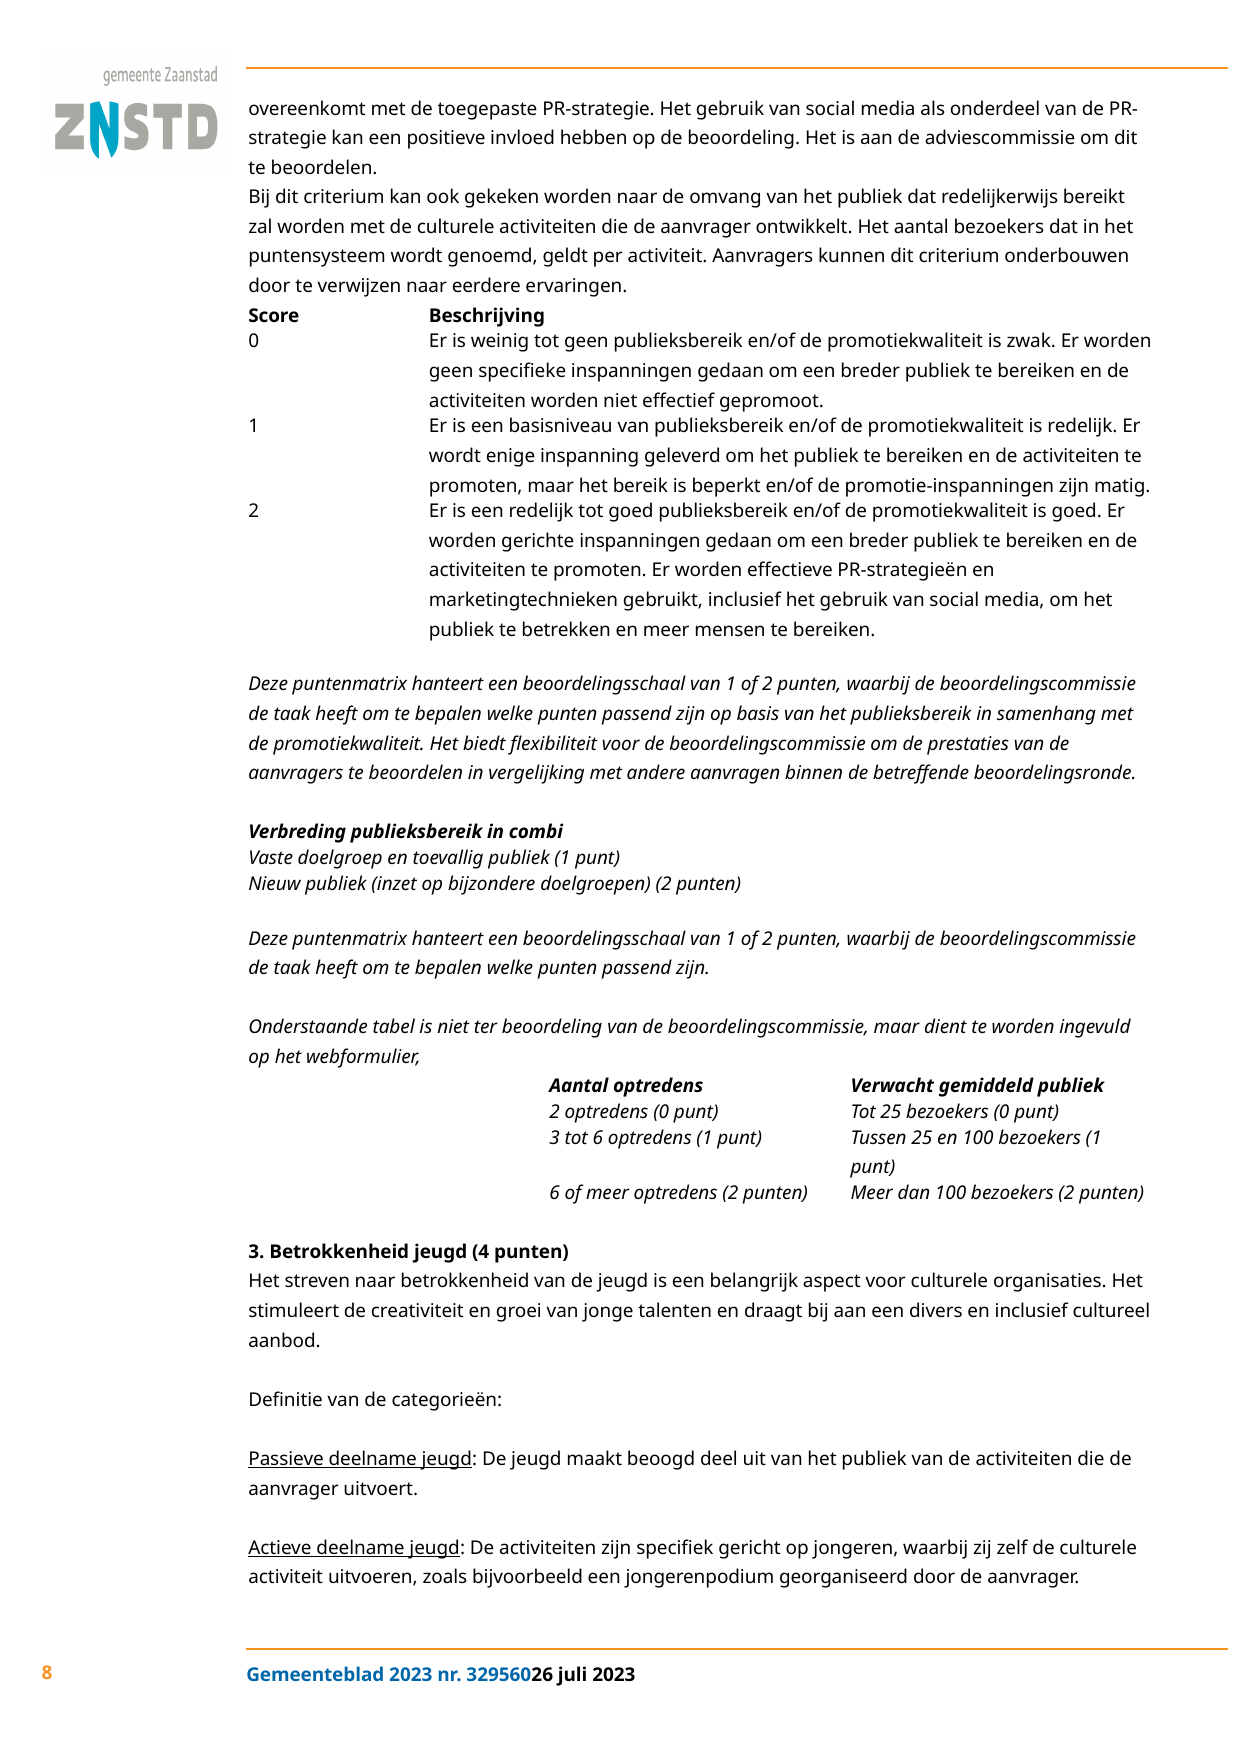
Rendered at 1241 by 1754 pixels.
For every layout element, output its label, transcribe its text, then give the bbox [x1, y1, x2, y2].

table_cell 2 [248, 498, 429, 642]
table_cell Tussen 25 en 100 bezoekers (1 punt) [850, 1124, 1152, 1179]
text overeenkomt met de toegepaste PR-strategie. Het gebruik van social media als onderdeel van de PR-strategie kan een positieve invloed hebben op de beoordeling. Het is aan de adviescommissie om dit te beoordelen. [248, 95, 1152, 180]
table_header Verwacht gemiddeld publiek [850, 1073, 1152, 1098]
table_cell Tot 25 bezoekers (0 punt) [850, 1099, 1152, 1124]
table_header Score [248, 302, 429, 328]
text Het streven naar betrokkenheid van de jeugd is een belangrijk aspect voor culturele organisaties. Het stimuleert de creativiteit en groei van jonge talenten en draagt bij aan een divers en inclusief cultureel aanbod. [248, 1268, 1152, 1352]
table_cell 2 optredens (0 punt) [549, 1099, 850, 1124]
table_cell 0 [248, 328, 429, 413]
text Onderstaande tabel is niet ter beoordeling van de beoordelingscommissie, maar dient te worden ingevuld op het webformulier, [248, 1013, 1152, 1069]
table_cell Nieuw publiek (inzet op bijzondere doelgroepen) (2 punten) [248, 870, 1152, 896]
table_cell [248, 896, 1152, 921]
picture [41, 47, 231, 172]
table_cell 1 [248, 413, 429, 497]
table_cell [248, 1124, 549, 1179]
table_cell Vaste doelgroep en toevallig publiek (1 punt) [248, 844, 1152, 870]
table_header Aantal optredens [549, 1073, 850, 1098]
table_cell [248, 1180, 549, 1205]
table_header Beschrijving [429, 302, 1152, 328]
table_header Verbreding publieksbereik in combi [248, 819, 1152, 844]
table_cell Er is een redelijk tot goed publieksbereik en/of de promotiekwaliteit is goed. Er worden gerichte inspanningen gedaan om een breder publiek te bereiken en de activiteiten te promoten. Er worden effectieve PR-strategieën en marketingtechnieken gebruikt, inclusief het gebruik van social media, om het publiek te betrekken en meer mensen te bereiken. [429, 498, 1152, 642]
table_cell Meer dan 100 bezoekers (2 punten) [850, 1180, 1152, 1205]
text Bij dit criterium kan ook gekeken worden naar de omvang van het publiek dat redelijkerwijs bereikt zal worden met de culturele activiteiten die de aanvrager ontwikkelt. Het aantal bezoekers dat in het puntensysteem wordt genoemd, geldt per activiteit. Aanvragers kunnen dit criterium onderbouwen door te verwijzen naar eerdere ervaringen. [248, 183, 1152, 298]
text Deze puntenmatrix hanteert een beoordelingsschaal van 1 of 2 punten, waarbij de beoordelingscommissie de taak heeft om te bepalen welke punten passend zijn. [248, 925, 1152, 980]
table_header [248, 1073, 549, 1098]
text Actieve deelname jeugd: De activiteiten zijn specifiek gericht op jongeren, waarbij zij zelf de culturele activiteit uitvoeren, zoals bijvoorbeeld een jongerenpodium georganiseerd door de aanvrager. [248, 1534, 1152, 1589]
table_cell [248, 642, 429, 667]
table_cell Er is een basisniveau van publieksbereik en/of de promotiekwaliteit is redelijk. Er wordt enige inspanning geleverd om het publiek te bereiken en de activiteiten te promoten, maar het bereik is beperkt en/of de promotie-inspanningen zijn matig. [429, 413, 1152, 497]
table_cell [429, 642, 1152, 667]
text Definitie van de categorieën: [248, 1386, 1152, 1412]
table_cell [248, 1099, 549, 1124]
table_cell 6 of meer optredens (2 punten) [549, 1180, 850, 1205]
table_cell Er is weinig tot geen publieksbereik en/of de promotiekwaliteit is zwak. Er worden geen specifieke inspanningen gedaan om een breder publiek te bereiken en de activiteiten worden niet effectief gepromoot. [429, 328, 1152, 413]
table_cell 3 tot 6 optredens (1 punt) [549, 1124, 850, 1179]
text 3. Betrokkenheid jeugd (4 punten) [248, 1238, 1152, 1264]
text Deze puntenmatrix hanteert een beoordelingsschaal van 1 of 2 punten, waarbij de beoordelingscommissie de taak heeft om te bepalen welke punten passend zijn op basis van het publieksbereik in samenhang met de promotiekwaliteit. Het biedt flexibiliteit voor de beoordelingscommissie om de prestaties van de aanvragers te beoordelen in vergelijking met andere aanvragen binnen de betreffende beoordelingsronde. [248, 671, 1152, 785]
text Passieve deelname jeugd: De jeugd maakt beoogd deel uit van het publiek van de activiteiten die de aanvrager uitvoert. [248, 1445, 1152, 1500]
